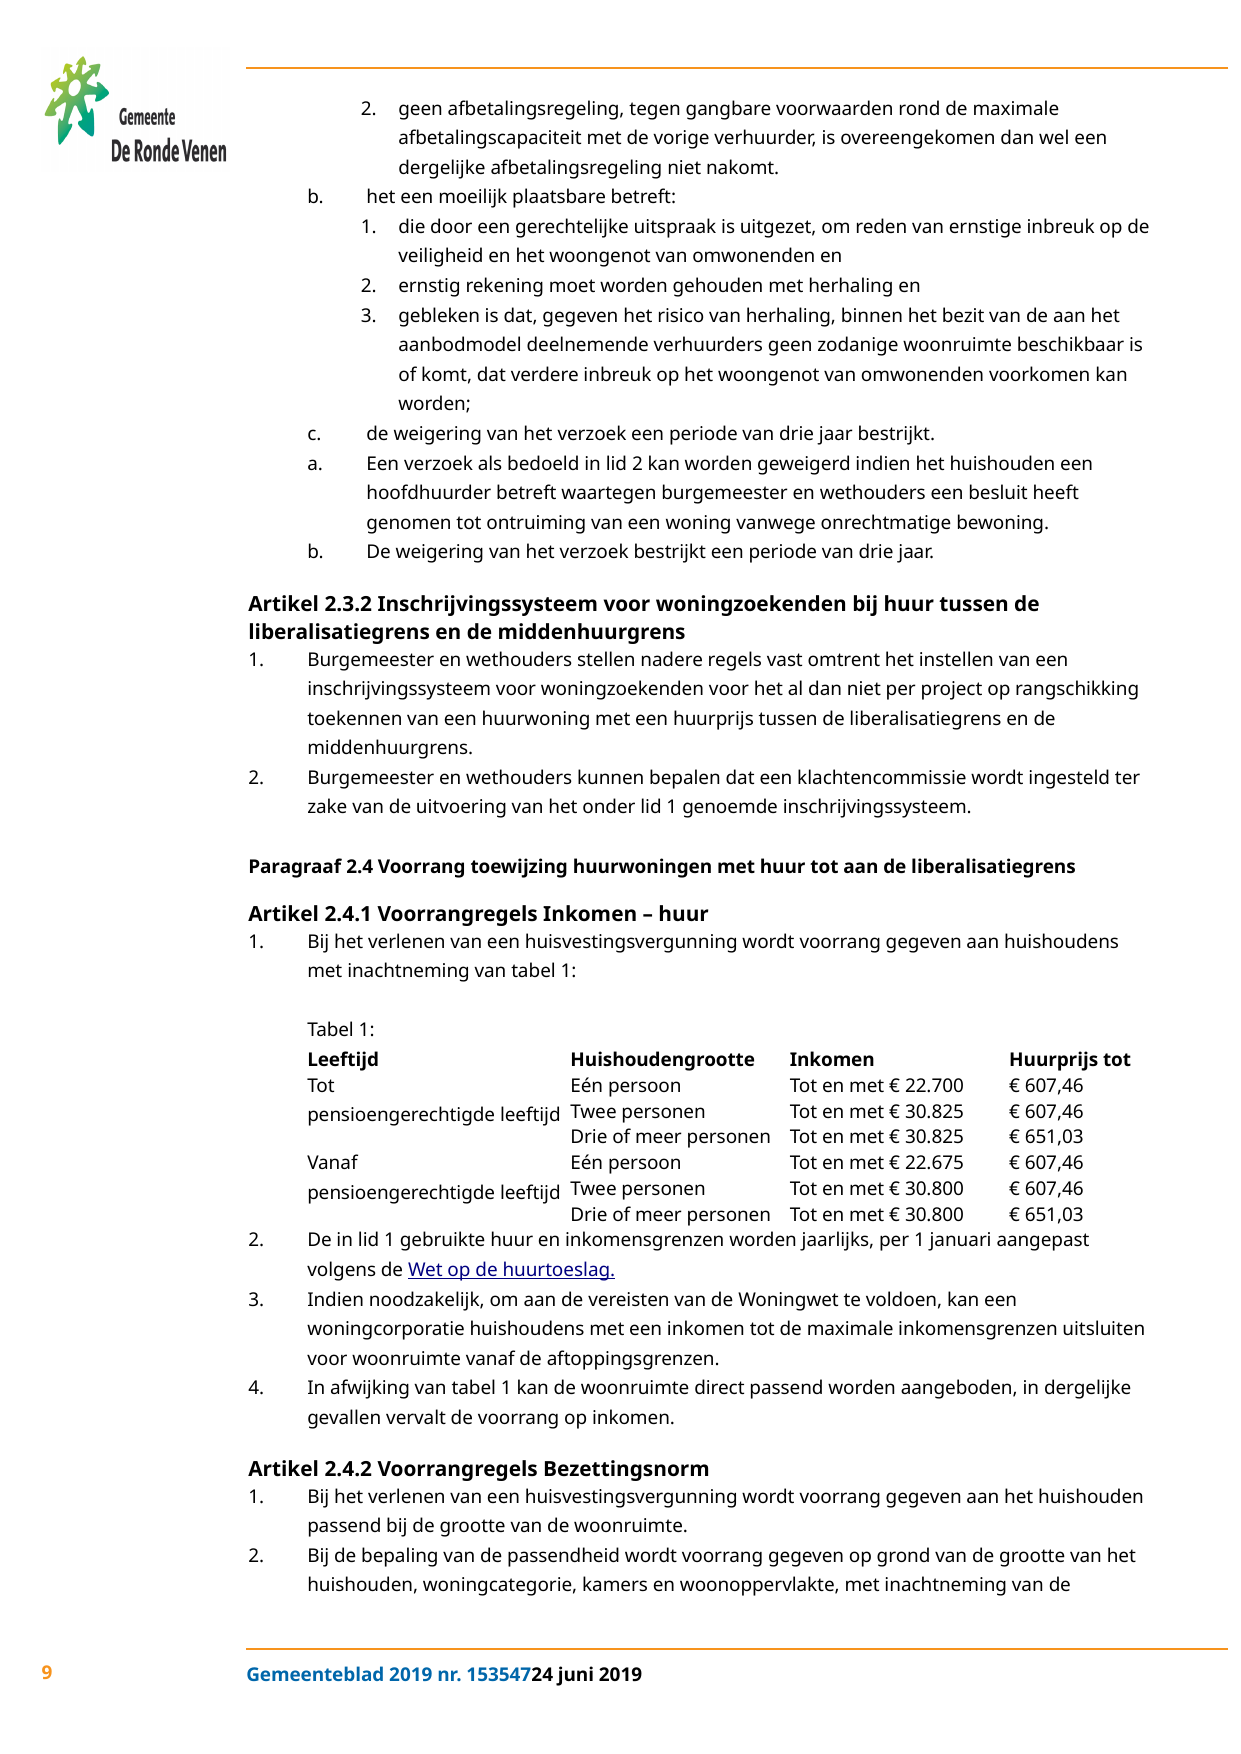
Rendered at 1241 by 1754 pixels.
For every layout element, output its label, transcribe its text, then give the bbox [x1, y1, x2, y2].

table_cell Tot en met € 30.800 [790, 1175, 1009, 1201]
table_header Huurprijs tot [1009, 1046, 1211, 1072]
list Burgemeester en wethouders stellen nadere regels vast omtrent het instellen van een inschrijvingssysteem voor woningzoekenden voor het al dan niet per project op rangschikking toekennen van een huurwoning met een huurprijs tussen de liberalisatiegrens en de middenhuurgrens. [248, 646, 1152, 760]
table_cell € 651,03 [1009, 1124, 1211, 1149]
list In afwijking van tabel 1 kan de woonruimte direct passend worden aangeboden, in dergelijke gevallen vervalt de voorrang op inkomen. [248, 1374, 1152, 1430]
table_cell € 607,46 [1009, 1098, 1211, 1123]
list Burgemeester en wethouders kunnen bepalen dat een klachtencommissie wordt ingesteld ter zake van de uitvoering van het onder lid 1 genoemde inschrijvingssysteem. [248, 764, 1152, 819]
list gebleken is dat, gegeven het risico van herhaling, binnen het bezit van de aan het aanbodmodel deelnemende verhuurders geen zodanige woonruimte beschikbaar is of komt, dat verdere inbreuk op het woongenot van omwonenden voorkomen kan worden; [361, 302, 1152, 416]
table_header Huishoudengrootte [570, 1046, 789, 1072]
table_cell Tot en met € 30.825 [790, 1124, 1009, 1149]
table_cell Twee personen [570, 1098, 789, 1123]
list Bij het verlenen van een huisvestingsvergunning wordt voorrang gegeven aan het huishouden passend bij de grootte van de woonruimte. [248, 1483, 1152, 1538]
list de weigering van het verzoek een periode van drie jaar bestrijkt. [307, 420, 1152, 446]
list De weigering van het verzoek bestrijkt een periode van drie jaar. [307, 538, 1152, 564]
list Bij de bepaling van de passendheid wordt voorrang gegeven op grond van de grootte van het huishouden, woningcategorie, kamers en woonoppervlakte, met inachtneming van de [248, 1542, 1152, 1597]
table_cell € 607,46 [1009, 1149, 1211, 1175]
table_cell Drie of meer personen [570, 1124, 789, 1149]
list Indien noodzakelijk, om aan de vereisten van de Woningwet te voldoen, kan een woningcorporatie huishoudens met een inkomen tot de maximale inkomensgrenzen uitsluiten voor woonruimte vanaf de aftoppingsgrenzen. [248, 1286, 1152, 1371]
table_cell Drie of meer personen [570, 1201, 789, 1226]
text Artikel 2.3.2 Inschrijvingssysteem voor woningzoekenden bij huur tussen de liberalisatiegrens en de middenhuurgrens [248, 589, 1152, 646]
table_cell Vanaf pensioengerechtigde leeftijd [307, 1149, 570, 1226]
table_cell Tot en met € 22.700 [790, 1072, 1009, 1098]
table_cell € 651,03 [1009, 1201, 1211, 1226]
list De in lid 1 gebruikte huur en inkomensgrenzen worden jaarlijks, per 1 januari aangepast volgens de Wet op de huurtoeslag. [248, 1227, 1152, 1282]
table_cell Tot en met € 30.825 [790, 1098, 1009, 1123]
list Een verzoek als bedoeld in lid 2 kan worden geweigerd indien het huishouden een hoofdhuurder betreft waartegen burgemeester en wethouders een besluit heeft genomen tot ontruiming van een woning vanwege onrechtmatige bewoning. [307, 450, 1152, 535]
picture [41, 47, 231, 172]
list die door een gerechtelijke uitspraak is uitgezet, om reden van ernstige inbreuk op de veiligheid en het woongenot van omwonenden en [361, 213, 1152, 268]
table_cell Tot en met € 22.675 [790, 1149, 1009, 1175]
table_cell Eén persoon [570, 1149, 789, 1175]
list Tabel 1: [248, 1017, 1152, 1042]
list Bij het verlenen van een huisvestingsvergunning wordt voorrang gegeven aan huishoudens met inachtneming van tabel 1: [248, 928, 1152, 983]
table_header Leeftijd [307, 1046, 570, 1072]
table_cell € 607,46 [1009, 1072, 1211, 1098]
text Artikel 2.4.2 Voorrangregels Bezettingsnorm [248, 1454, 1152, 1483]
table_cell Tot pensioengerechtigde leeftijd [307, 1072, 570, 1149]
text Artikel 2.4.1 Voorrangregels Inkomen – huur [248, 899, 1152, 928]
table_cell Eén persoon [570, 1072, 789, 1098]
list het een moeilijk plaatsbare betreft: [307, 183, 1152, 209]
text Paragraaf 2.4 Voorrang toewijzing huurwoningen met huur tot aan de liberalisatiegrens [248, 853, 1152, 879]
table_cell € 607,46 [1009, 1175, 1211, 1201]
list geen afbetalingsregeling, tegen gangbare voorwaarden rond de maximale afbetalingscapaciteit met de vorige verhuurder, is overeengekomen dan wel een dergelijke afbetalingsregeling niet nakomt. [361, 95, 1152, 180]
table_header Inkomen [790, 1046, 1009, 1072]
table_cell Tot en met € 30.800 [790, 1201, 1009, 1226]
list ernstig rekening moet worden gehouden met herhaling en [361, 272, 1152, 298]
table_cell Twee personen [570, 1175, 789, 1201]
